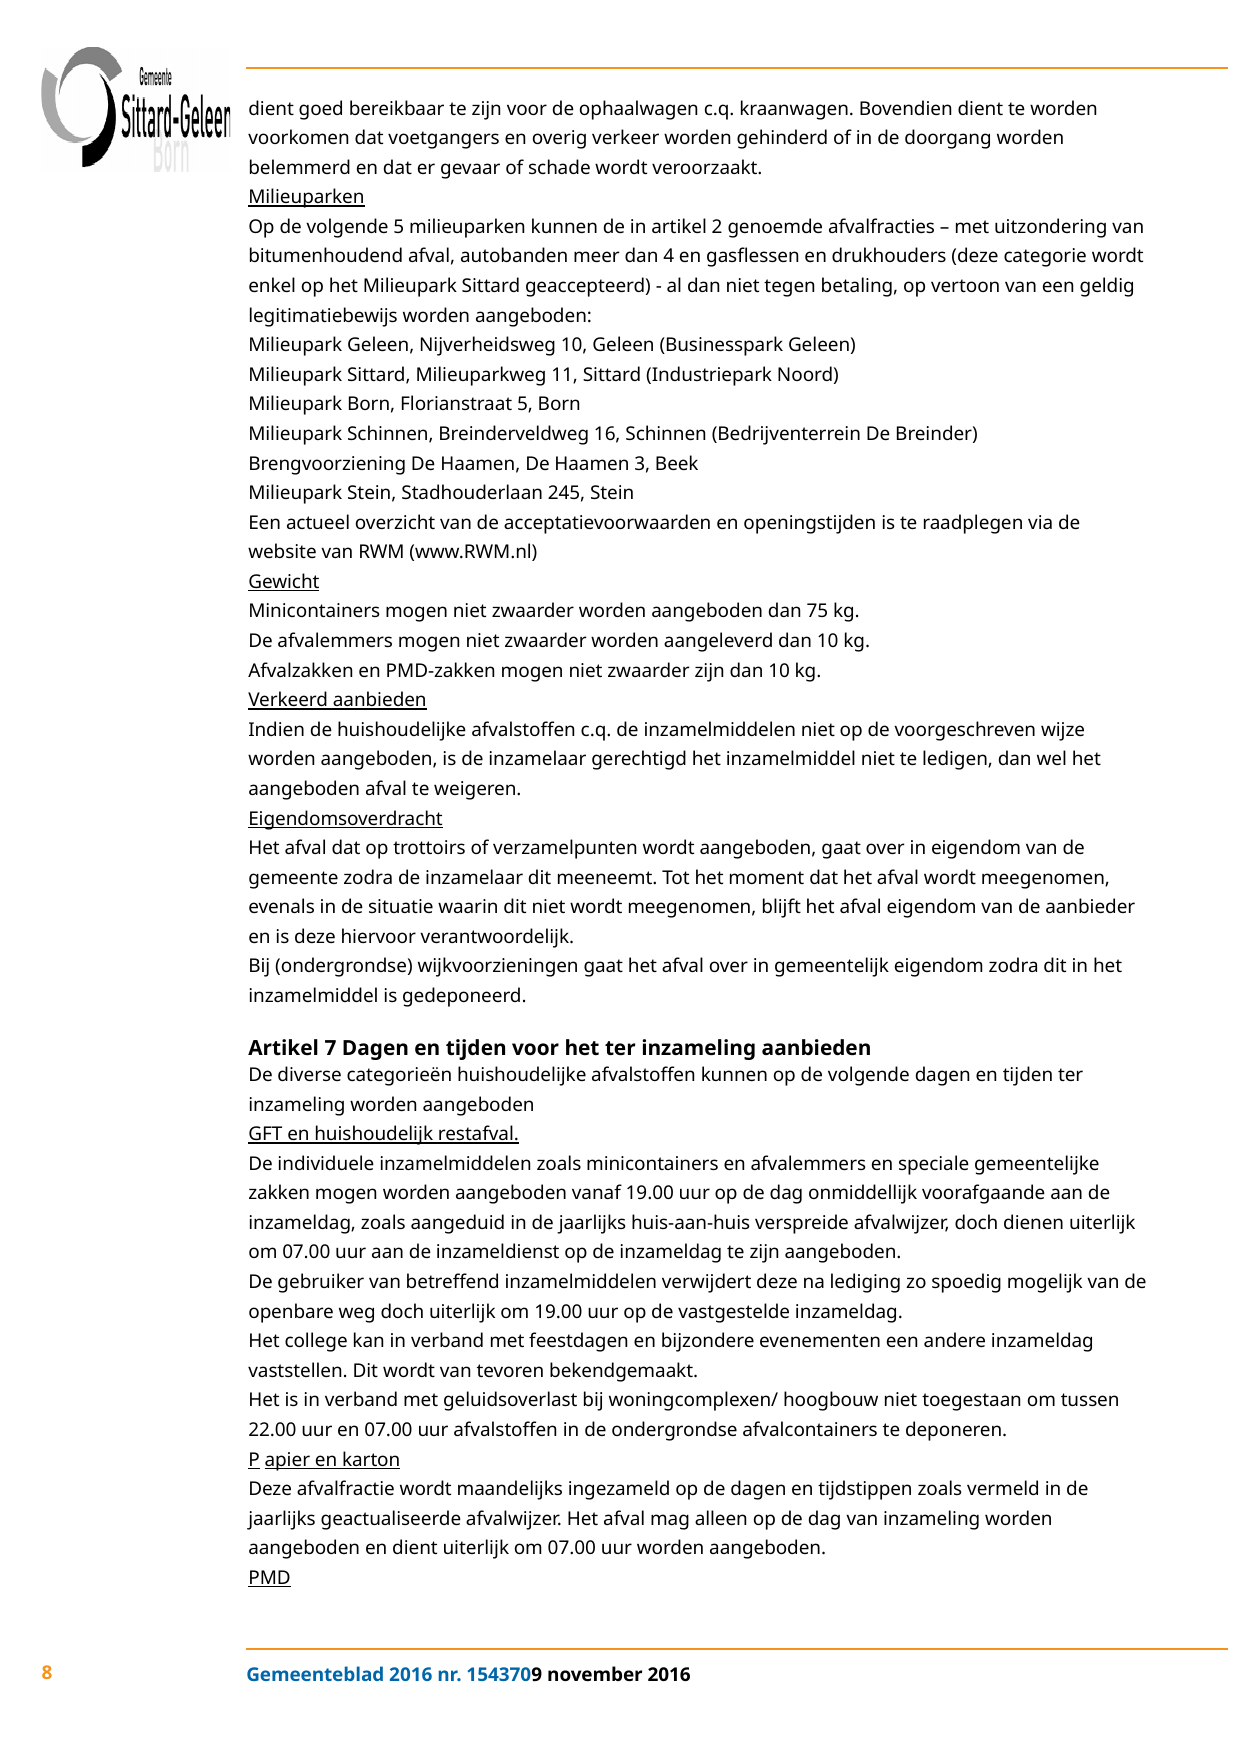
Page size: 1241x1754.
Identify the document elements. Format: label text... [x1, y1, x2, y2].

text Afvalzakken en PMD-zakken mogen niet zwaarder zijn dan 10 kg. [248, 657, 1152, 683]
text Milieupark Sittard, Milieuparkweg 11, Sittard (Industriepark Noord) [248, 361, 1152, 387]
text De afvalemmers mogen niet zwaarder worden aangeleverd dan 10 kg. [248, 627, 1152, 653]
text P apier en karton [248, 1446, 1152, 1471]
text Het college kan in verband met feestdagen en bijzondere evenementen een andere inzameldag vaststellen. Dit wordt van tevoren bekendgemaakt. [248, 1327, 1152, 1383]
text GFT en huishoudelijk restafval. [248, 1120, 1152, 1146]
text Op de volgende 5 milieuparken kunnen de in artikel 2 genoemde afvalfracties – met uitzondering van bitumenhoudend afval, autobanden meer dan 4 en gasflessen en drukhouders (deze categorie wordt enkel op het Milieupark Sittard geaccepteerd) - al dan niet tegen betaling, op vertoon van een geldig legitimatiebewijs worden aangeboden: [248, 213, 1152, 328]
text Indien de huishoudelijke afvalstoffen c.q. de inzamelmiddelen niet op de voorgeschreven wijze worden aangeboden, is de inzamelaar gerechtigd het inzamelmiddel niet te ledigen, dan wel het aangeboden afval te weigeren. [248, 716, 1152, 801]
text Verkeerd aanbieden [248, 686, 1152, 712]
text Bij (ondergrondse) wijkvoorzieningen gaat het afval over in gemeentelijk eigendom zodra dit in het inzamelmiddel is gedeponeerd. [248, 953, 1152, 1008]
text Het is in verband met geluidsoverlast bij woningcomplexen/ hoogbouw niet toegestaan om tussen 22.00 uur en 07.00 uur afvalstoffen in de ondergrondse afvalcontainers te deponeren. [248, 1387, 1152, 1442]
text Milieupark Schinnen, Breinderveldweg 16, Schinnen (Bedrijventerrein De Breinder) [248, 420, 1152, 446]
text De gebruiker van betreffend inzamelmiddelen verwijdert deze na lediging zo spoedig mogelijk van de openbare weg doch uiterlijk om 19.00 uur op de vastgestelde inzameldag. [248, 1268, 1152, 1323]
text Brengvoorziening De Haamen, De Haamen 3, Beek [248, 450, 1152, 476]
text Minicontainers mogen niet zwaarder worden aangeboden dan 75 kg. [248, 598, 1152, 623]
picture [41, 47, 231, 172]
text Milieupark Born, Florianstraat 5, Born [248, 391, 1152, 416]
text Een actueel overzicht van de acceptatievoorwaarden en openingstijden is te raadplegen via de website van RWM (www.RWM.nl) [248, 509, 1152, 564]
text Het afval dat op trottoirs of verzamelpunten wordt aangeboden, gaat over in eigendom van de gemeente zodra de inzamelaar dit meeneemt. Tot het moment dat het afval wordt meegenomen, evenals in de situatie waarin dit niet wordt meegenomen, blijft het afval eigendom van de aanbieder en is deze hiervoor verantwoordelijk. [248, 834, 1152, 949]
text De diverse categorieën huishoudelijke afvalstoffen kunnen op de volgende dagen en tijden ter inzameling worden aangeboden [248, 1061, 1152, 1116]
text De individuele inzamelmiddelen zoals minicontainers en afvalemmers en speciale gemeentelijke zakken mogen worden aangeboden vanaf 19.00 uur op de dag onmiddellijk voorafgaande aan de inzameldag, zoals aangeduid in de jaarlijks huis-aan-huis verspreide afvalwijzer, doch dienen uiterlijk om 07.00 uur aan de inzameldienst op de inzameldag te zijn aangeboden. [248, 1150, 1152, 1264]
text Milieupark Stein, Stadhouderlaan 245, Stein [248, 479, 1152, 505]
text Milieupark Geleen, Nijverheidsweg 10, Geleen (Businesspark Geleen) [248, 331, 1152, 357]
text dient goed bereikbaar te zijn voor de ophaalwagen c.q. kraanwagen. Bovendien dient te worden voorkomen dat voetgangers en overig verkeer worden gehinderd of in de doorgang worden belemmerd en dat er gevaar of schade wordt veroorzaakt. [248, 95, 1152, 180]
text Gewicht [248, 568, 1152, 594]
text Deze afvalfractie wordt maandelijks ingezameld op de dagen en tijdstippen zoals vermeld in de jaarlijks geactualiseerde afvalwijzer. Het afval mag alleen op de dag van inzameling worden aangeboden en dient uiterlijk om 07.00 uur worden aangeboden. [248, 1475, 1152, 1560]
text Milieuparken [248, 183, 1152, 209]
text PMD [248, 1564, 1152, 1590]
text Eigendomsoverdracht [248, 805, 1152, 831]
text Artikel 7 Dagen en tijden voor het ter inzameling aanbieden [248, 1033, 1152, 1061]
